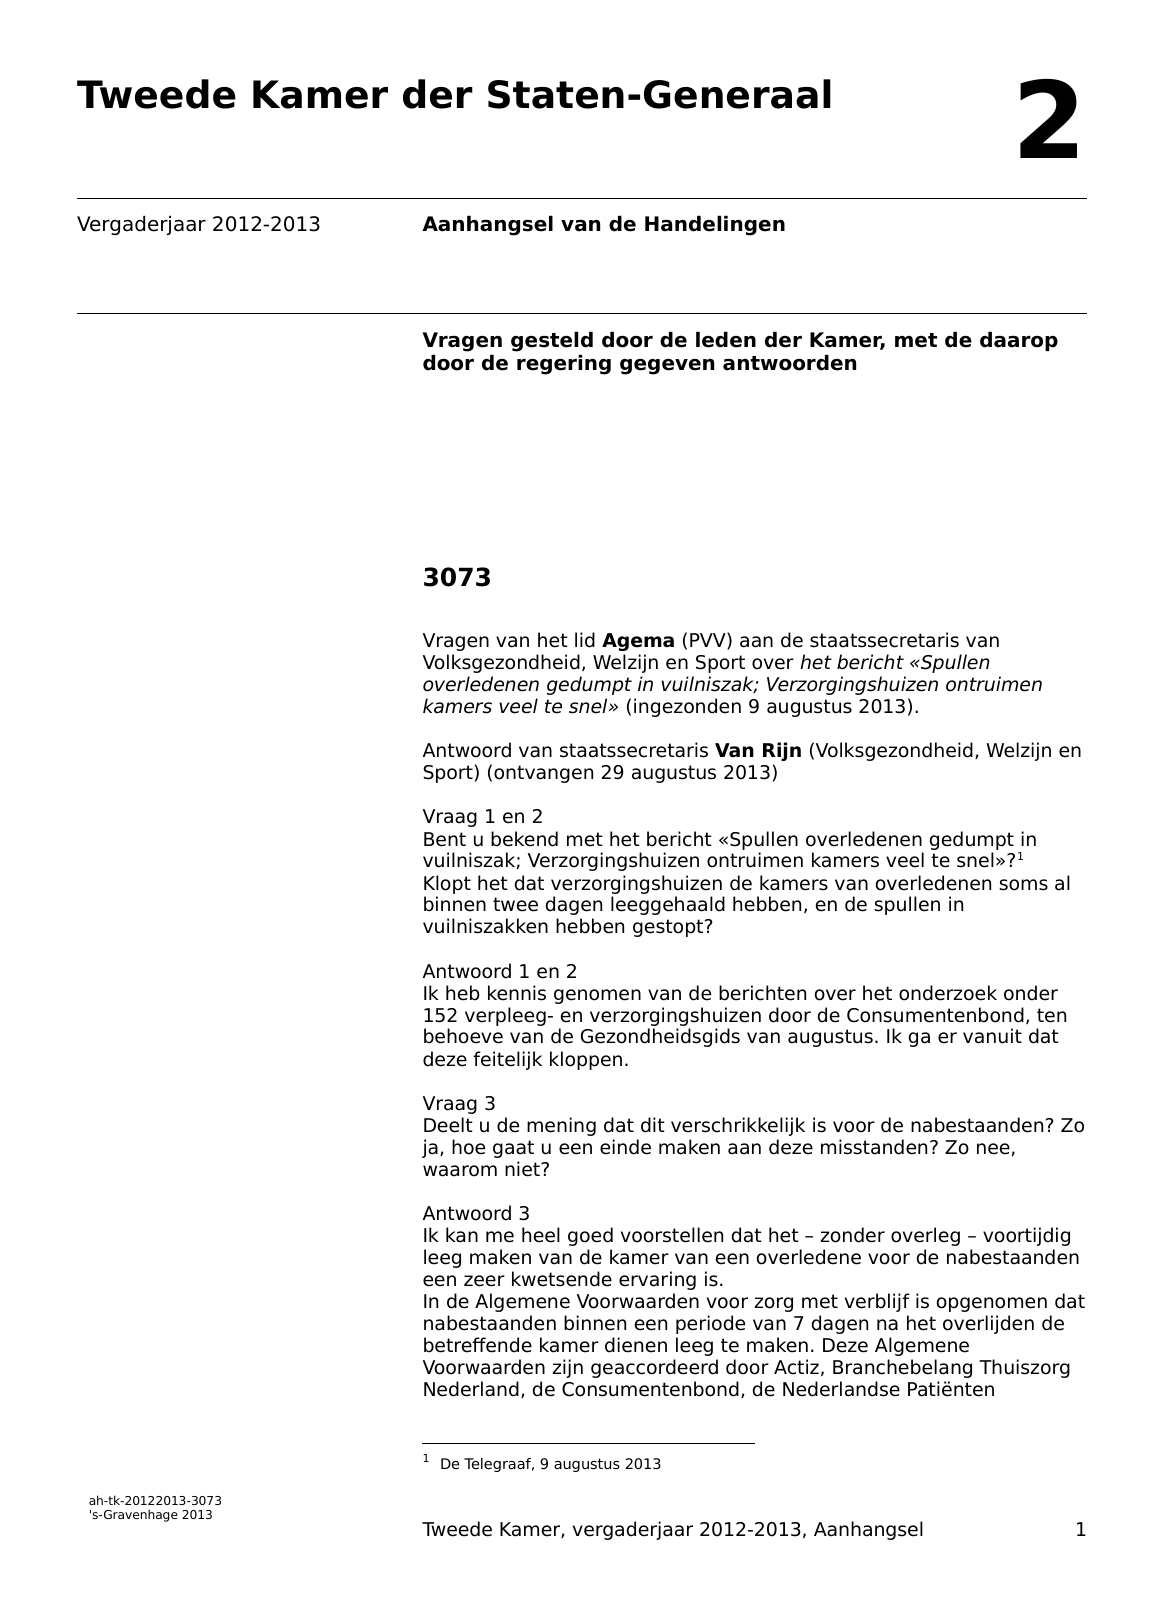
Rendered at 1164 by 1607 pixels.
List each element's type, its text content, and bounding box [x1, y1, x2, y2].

text Bent u bekend met het bericht «Spullen overledenen gedumpt in vuilniszak; Verzorgingshuizen ontruimen kamers veel te snel»? [422, 828, 1087, 872]
text Vraag 1 en 2 [422, 806, 1087, 828]
text In de Algemene Voorwaarden voor zorg met verblijf is opgenomen dat nabestaanden binnen een periode van 7 dagen na het overlijden de betreffende kamer dienen leeg te maken. Deze Algemene Voorwaarden zijn geaccordeerd door Actiz, Branchebelang Thuiszorg Nederland, de Consumentenbond, de Nederlandse Patiënten [422, 1291, 1087, 1401]
text Antwoord 1 en 2 [422, 961, 1087, 982]
table_cell [77, 314, 422, 375]
text 's-Gravenhage 2013 [88, 1508, 323, 1522]
table_cell Aanhangsel van de Handelingen [422, 199, 1087, 313]
text Antwoord 3 [422, 1203, 1087, 1225]
text Klopt het dat verzorgingshuizen de kamers van overledenen soms al binnen twee dagen leeggehaald hebben, en de spullen in vuilniszakken hebben gestopt? [422, 872, 1087, 938]
table_cell Vragen gesteld door de leden der Kamer, met de daarop door de regering gegeven antwoorden [422, 314, 1087, 375]
text De Telegraaf, 9 augustus 2013 [422, 1452, 1087, 1474]
text Vragen van het lid Agema (PVV) aan de staatssecretaris van Volksgezondheid, Welzijn en Sport over het bericht «Spullen overledenen gedumpt in vuilniszak; Verzorgingshuizen ontruimen kamers veel te snel» (ingezonden 9 augustus 2013). [422, 630, 1087, 718]
table_cell Vergaderjaar 2012-2013 [77, 199, 422, 313]
table_header Tweede Kamer der Staten-Generaal [77, 59, 886, 198]
table_header 2 [886, 59, 1087, 198]
text Deelt u de mening dat dit verschrikkelijk is voor de nabestaanden? Zo ja, hoe gaat u een einde maken aan deze misstanden? Zo nee, waarom niet? [422, 1114, 1087, 1181]
text Ik kan me heel goed voorstellen dat het – zonder overleg – voortijdig leeg maken van de kamer van een overledene voor de nabestaanden een zeer kwetsende ervaring is. [422, 1225, 1087, 1291]
text Antwoord van staatssecretaris Van Rijn (Volksgezondheid, Welzijn en Sport) (ontvangen 29 augustus 2013) [422, 740, 1087, 784]
text Vraag 3 [422, 1093, 1087, 1114]
text Ik heb kennis genomen van de berichten over het onderzoek onder 152 verpleeg- en verzorgingshuizen door de Consumentenbond, ten behoeve van de Gezondheidsgids van augustus. Ik ga er vanuit dat deze feitelijk kloppen. [422, 982, 1087, 1070]
text ah-tk-20122013-3073 [88, 1494, 323, 1508]
text 3073 [422, 563, 1087, 592]
